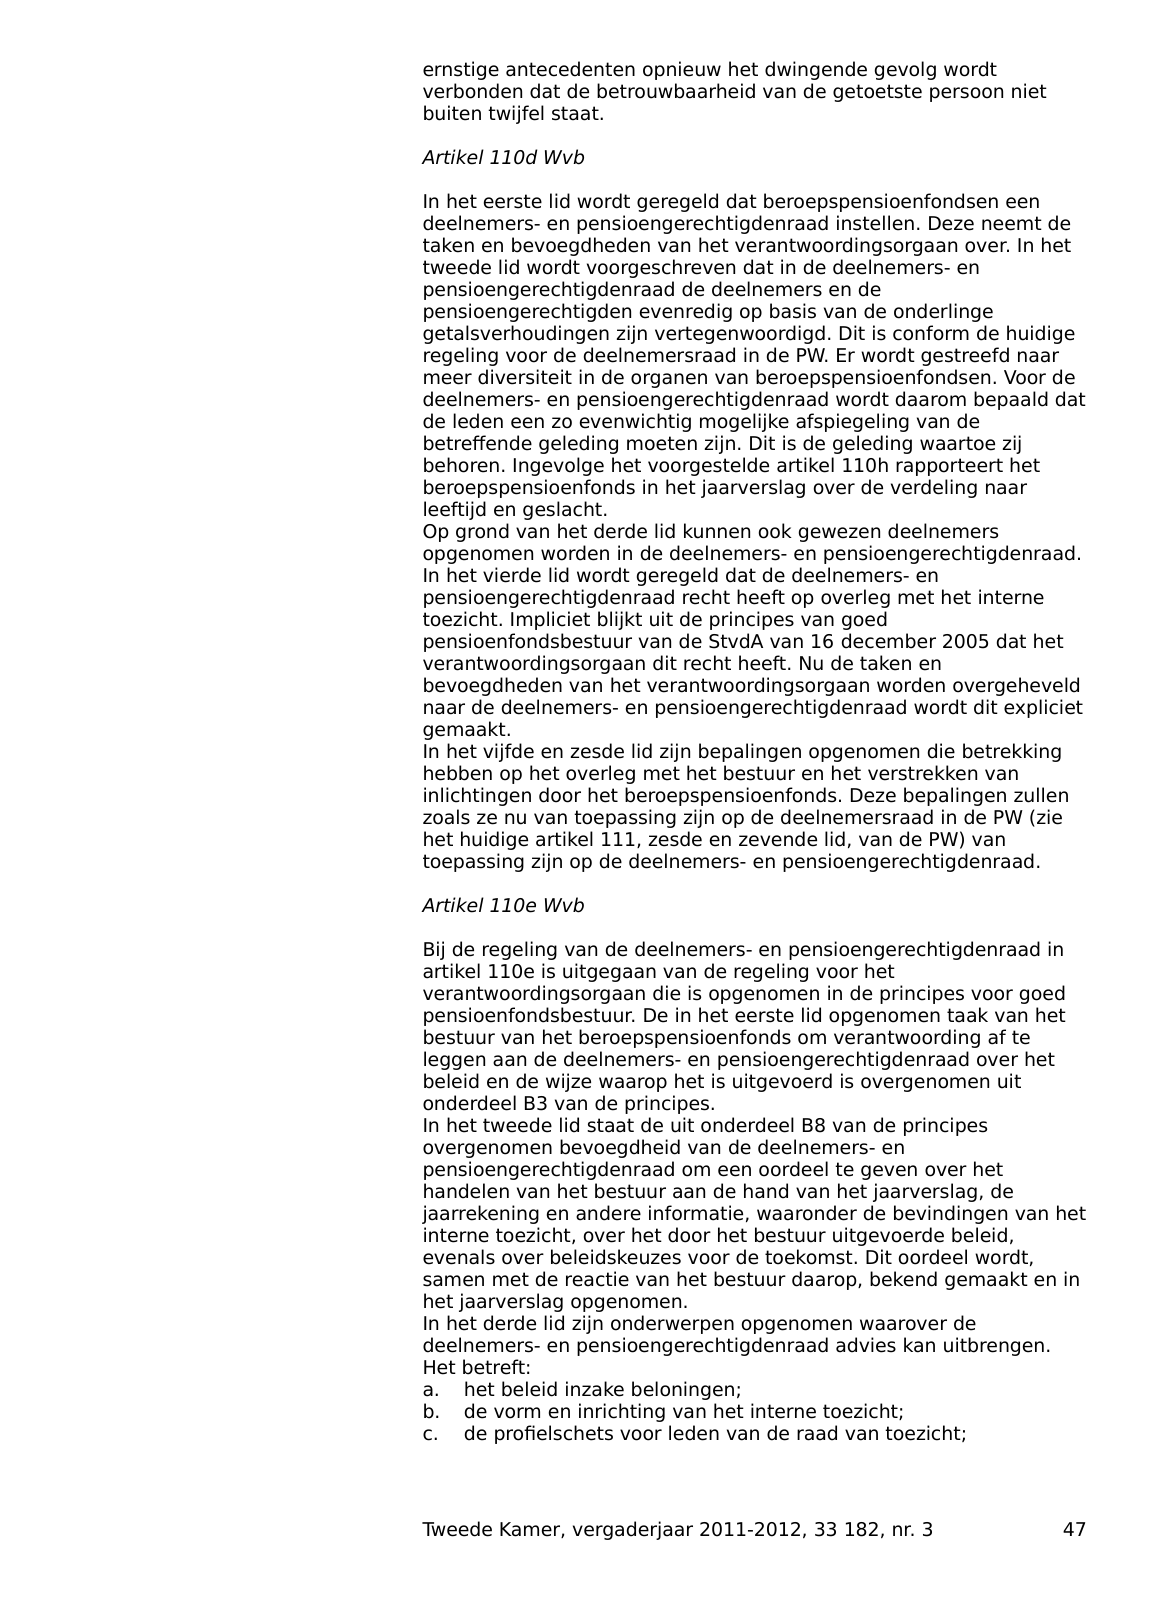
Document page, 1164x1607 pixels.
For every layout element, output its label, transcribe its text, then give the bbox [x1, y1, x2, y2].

text c. de profielschets voor leden van de raad van toezicht; [422, 1423, 1087, 1444]
text ernstige antecedenten opnieuw het dwingende gevolg wordt verbonden dat de betrouwbaarheid van de getoetste persoon niet buiten twijfel staat. [422, 59, 1087, 125]
subtitle Artikel 110e Wvb [422, 895, 1087, 917]
text a. het beleid inzake beloningen; [422, 1379, 1087, 1401]
text Op grond van het derde lid kunnen ook gewezen deelnemers opgenomen worden in de deelnemers- en pensioengerechtigdenraad. [422, 521, 1087, 565]
text b. de vorm en inrichting van het interne toezicht; [422, 1401, 1087, 1423]
text In het eerste lid wordt geregeld dat beroepspensioenfondsen een deelnemers- en pensioengerechtigdenraad instellen. Deze neemt de taken en bevoegdheden van het verantwoordingsorgaan over. In het tweede lid wordt voorgeschreven dat in de deelnemers- en pensioengerechtigdenraad de deelnemers en de pensioengerechtigden evenredig op basis van de onderlinge getalsverhoudingen zijn vertegenwoordigd. Dit is conform de huidige regeling voor de deelnemersraad in de PW. Er wordt gestreefd naar meer diversiteit in de organen van beroepspensioenfondsen. Voor de deelnemers- en pensioengerechtigdenraad wordt daarom bepaald dat de leden een zo evenwichtig mogelijke afspiegeling van de betreffende geleding moeten zijn. Dit is de geleding waartoe zij behoren. Ingevolge het voorgestelde artikel 110h rapporteert het beroepspensioenfonds in het jaarverslag over de verdeling naar leeftijd en geslacht. [422, 191, 1087, 521]
text In het vijfde en zesde lid zijn bepalingen opgenomen die betrekking hebben op het overleg met het bestuur en het verstrekken van inlichtingen door het beroepspensioenfonds. Deze bepalingen zullen zoals ze nu van toepassing zijn op de deelnemersraad in de PW (zie het huidige artikel 111, zesde en zevende lid, van de PW) van toepassing zijn op de deelnemers- en pensioengerechtigdenraad. [422, 741, 1087, 873]
subtitle Artikel 110d Wvb [422, 147, 1087, 169]
text In het vierde lid wordt geregeld dat de deelnemers- en pensioengerechtigdenraad recht heeft op overleg met het interne toezicht. Impliciet blijkt uit de principes van goed pensioenfondsbestuur van de StvdA van 16 december 2005 dat het verantwoordingsorgaan dit recht heeft. Nu de taken en bevoegdheden van het verantwoordingsorgaan worden overgeheveld naar de deelnemers- en pensioengerechtigdenraad wordt dit expliciet gemaakt. [422, 565, 1087, 741]
text In het derde lid zijn onderwerpen opgenomen waarover de deelnemers- en pensioengerechtigdenraad advies kan uitbrengen. Het betreft: [422, 1313, 1087, 1379]
text In het tweede lid staat de uit onderdeel B8 van de principes overgenomen bevoegdheid van de deelnemers- en pensioengerechtigdenraad om een oordeel te geven over het handelen van het bestuur aan de hand van het jaarverslag, de jaarrekening en andere informatie, waaronder de bevindingen van het interne toezicht, over het door het bestuur uitgevoerde beleid, evenals over beleidskeuzes voor de toekomst. Dit oordeel wordt, samen met de reactie van het bestuur daarop, bekend gemaakt en in het jaarverslag opgenomen. [422, 1115, 1087, 1313]
text Bij de regeling van de deelnemers- en pensioengerechtigdenraad in artikel 110e is uitgegaan van de regeling voor het verantwoordingsorgaan die is opgenomen in de principes voor goed pensioenfondsbestuur. De in het eerste lid opgenomen taak van het bestuur van het beroepspensioenfonds om verantwoording af te leggen aan de deelnemers- en pensioengerechtigdenraad over het beleid en de wijze waarop het is uitgevoerd is overgenomen uit onderdeel B3 van de principes. [422, 939, 1087, 1115]
